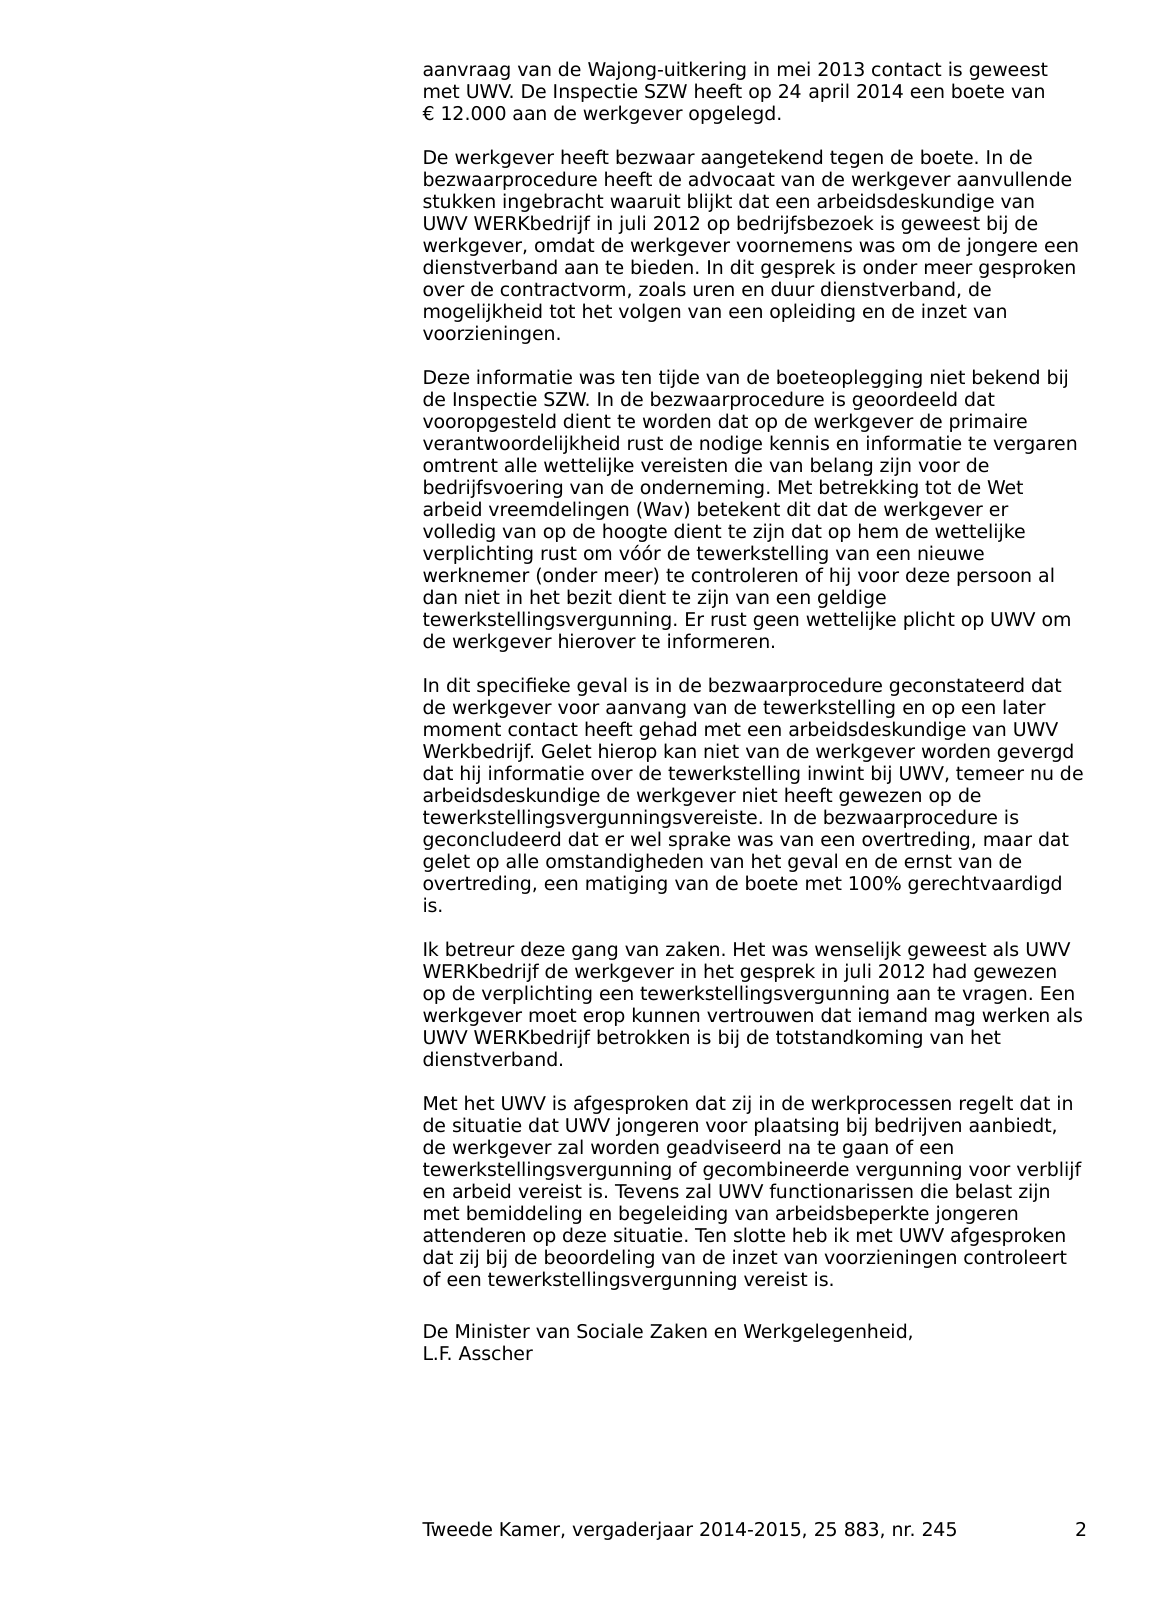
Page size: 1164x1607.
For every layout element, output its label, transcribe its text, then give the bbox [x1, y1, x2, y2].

text De werkgever heeft bezwaar aangetekend tegen de boete. In de bezwaarprocedure heeft de advocaat van de werkgever aanvullende stukken ingebracht waaruit blijkt dat een arbeidsdeskundige van UWV WERKbedrijf in juli 2012 op bedrijfsbezoek is geweest bij de werkgever, omdat de werkgever voornemens was om de jongere een dienstverband aan te bieden. In dit gesprek is onder meer gesproken over de contractvorm, zoals uren en duur dienstverband, de mogelijkheid tot het volgen van een opleiding en de inzet van voorzieningen. [422, 147, 1087, 345]
text aanvraag van de Wajong-uitkering in mei 2013 contact is geweest met UWV. De Inspectie SZW heeft op 24 april 2014 een boete van € 12.000 aan de werkgever opgelegd. [422, 59, 1087, 125]
text In dit specifieke geval is in de bezwaarprocedure geconstateerd dat de werkgever voor aanvang van de tewerkstelling en op een later moment contact heeft gehad met een arbeidsdeskundige van UWV Werkbedrijf. Gelet hierop kan niet van de werkgever worden gevergd dat hij informatie over de tewerkstelling inwint bij UWV, temeer nu de arbeidsdeskundige de werkgever niet heeft gewezen op de tewerkstellingsvergunningsvereiste. In de bezwaarprocedure is geconcludeerd dat er wel sprake was van een overtreding, maar dat gelet op alle omstandigheden van het geval en de ernst van de overtreding, een matiging van de boete met 100% gerechtvaardigd is. [422, 675, 1087, 917]
text Met het UWV is afgesproken dat zij in de werkprocessen regelt dat in de situatie dat UWV jongeren voor plaatsing bij bedrijven aanbiedt, de werkgever zal worden geadviseerd na te gaan of een tewerkstellingsvergunning of gecombineerde vergunning voor verblijf en arbeid vereist is. Tevens zal UWV functionarissen die belast zijn met bemiddeling en begeleiding van arbeidsbeperkte jongeren attenderen op deze situatie. Ten slotte heb ik met UWV afgesproken dat zij bij de beoordeling van de inzet van voorzieningen controleert of een tewerkstellingsvergunning vereist is. [422, 1093, 1087, 1291]
text Deze informatie was ten tijde van de boeteoplegging niet bekend bij de Inspectie SZW. In de bezwaarprocedure is geoordeeld dat vooropgesteld dient te worden dat op de werkgever de primaire verantwoordelijkheid rust de nodige kennis en informatie te vergaren omtrent alle wettelijke vereisten die van belang zijn voor de bedrijfsvoering van de onderneming. Met betrekking tot de Wet arbeid vreemdelingen (Wav) betekent dit dat de werkgever er volledig van op de hoogte dient te zijn dat op hem de wettelijke verplichting rust om vóór de tewerkstelling van een nieuwe werknemer (onder meer) te controleren of hij voor deze persoon al dan niet in het bezit dient te zijn van een geldige tewerkstellingsvergunning. Er rust geen wettelijke plicht op UWV om de werkgever hierover te informeren. [422, 367, 1087, 653]
text De Minister van Sociale Zaken en Werkgelegenheid, L.F. Asscher [422, 1321, 1087, 1365]
text Ik betreur deze gang van zaken. Het was wenselijk geweest als UWV WERKbedrijf de werkgever in het gesprek in juli 2012 had gewezen op de verplichting een tewerkstellingsvergunning aan te vragen. Een werkgever moet erop kunnen vertrouwen dat iemand mag werken als UWV WERKbedrijf betrokken is bij de totstandkoming van het dienstverband. [422, 939, 1087, 1071]
